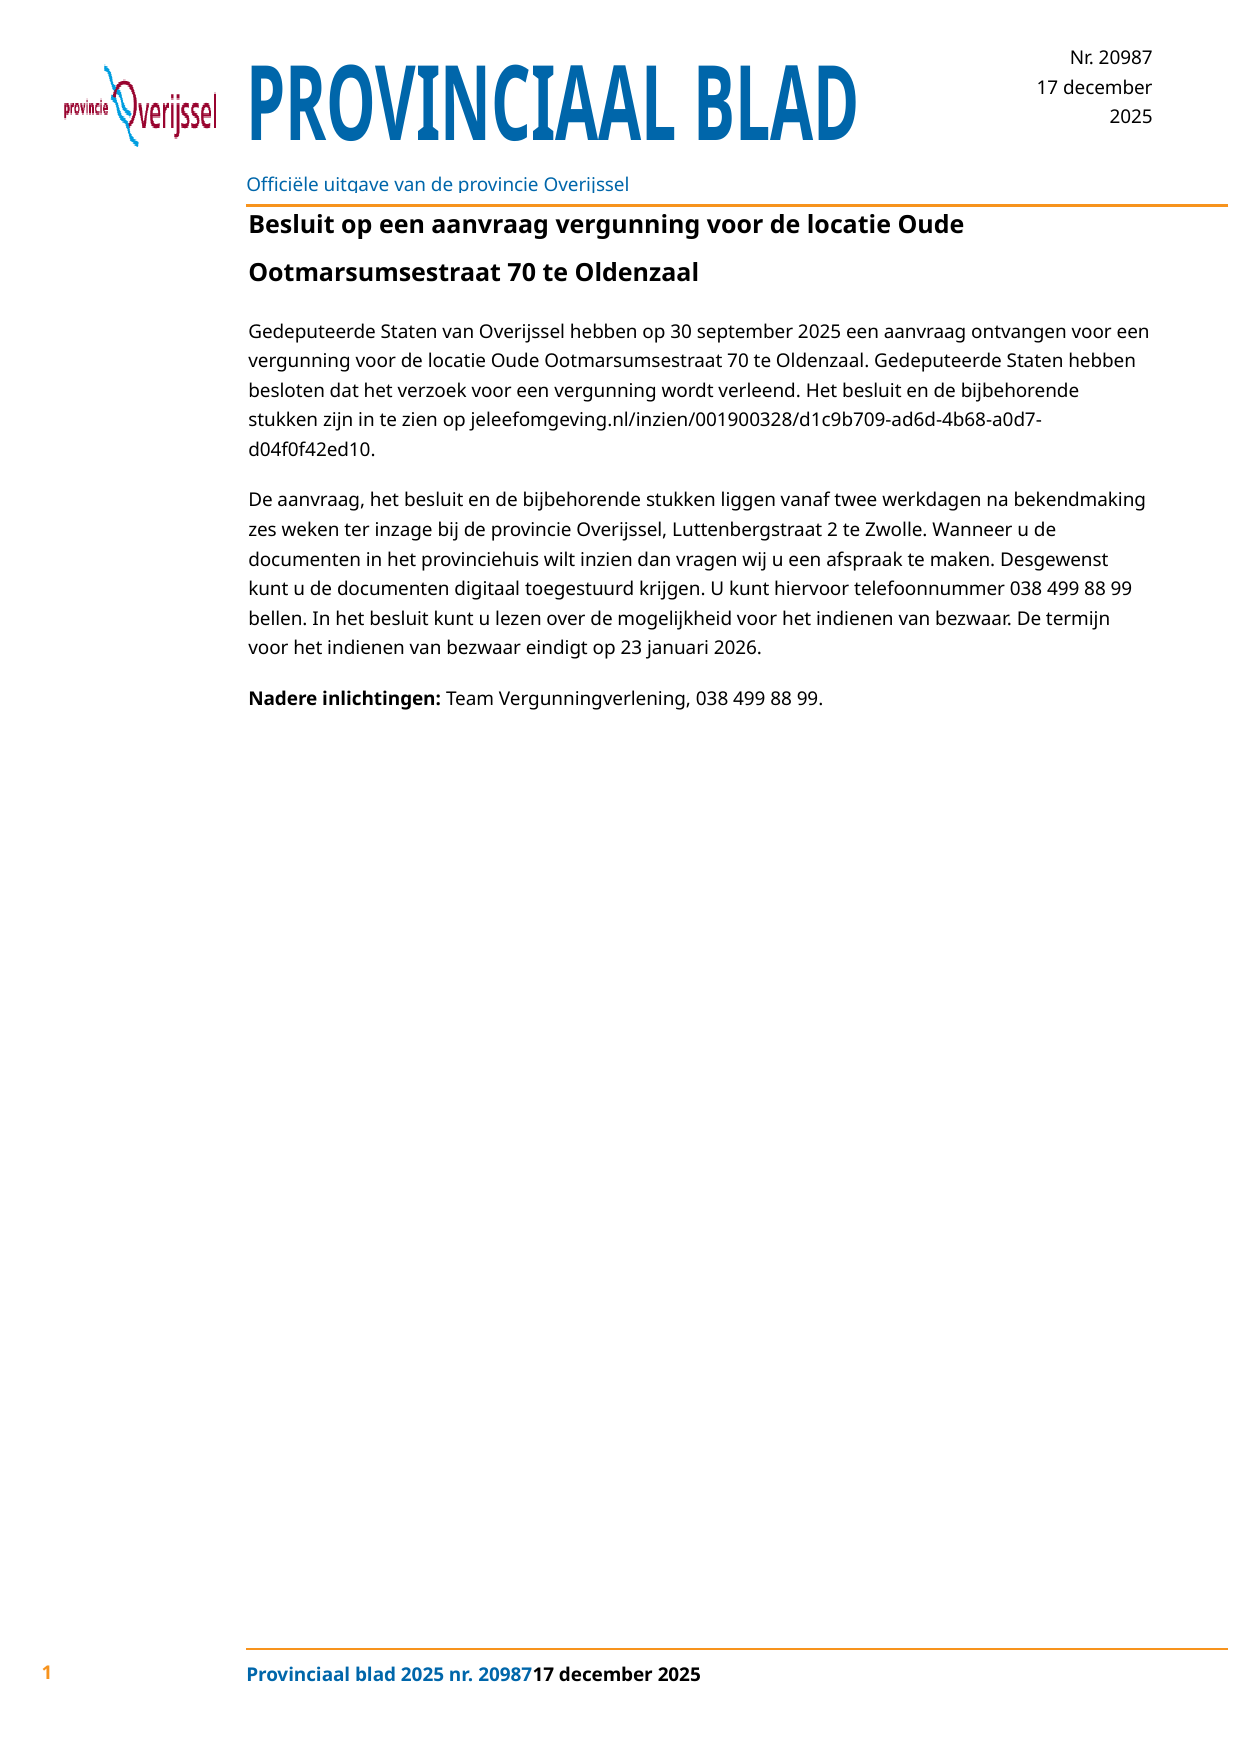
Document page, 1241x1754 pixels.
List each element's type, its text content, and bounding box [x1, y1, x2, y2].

text Besluit op een aanvraag vergunning voor de locatie Oude Ootmarsumsestraat 70 te Oldenzaal [248, 207, 1152, 288]
picture [41, 47, 231, 172]
text Nadere inlichtingen: Team Vergunningverlening, 038 499 88 99. [248, 685, 1152, 711]
text De aanvraag, het besluit en de bijbehorende stukken liggen vanaf twee werkdagen na bekendmaking zes weken ter inzage bij de provincie Overijssel, Luttenbergstraat 2 te Zwolle. Wanneer u de documenten in het provinciehuis wilt inzien dan vragen wij u een afspraak te maken. Desgewenst kunt u de documenten digitaal toegestuurd krijgen. U kunt hiervoor telefoonnummer 038 499 88 99 bellen. In het besluit kunt u lezen over de mogelijkheid voor het indienen van bezwaar. De termijn voor het indienen van bezwaar eindigt op 23 januari 2026. [248, 487, 1152, 660]
text Gedeputeerde Staten van Overijssel hebben op 30 september 2025 een aanvraag ontvangen voor een vergunning voor de locatie Oude Ootmarsumsestraat 70 te Oldenzaal. Gedeputeerde Staten hebben besloten dat het verzoek voor een vergunning wordt verleend. Het besluit en de bijbehorende stukken zijn in te zien op jeleefomgeving.nl/inzien/001900328/d1c9b709-ad6d-4b68-a0d7-d04f0f42ed10. [248, 318, 1152, 462]
